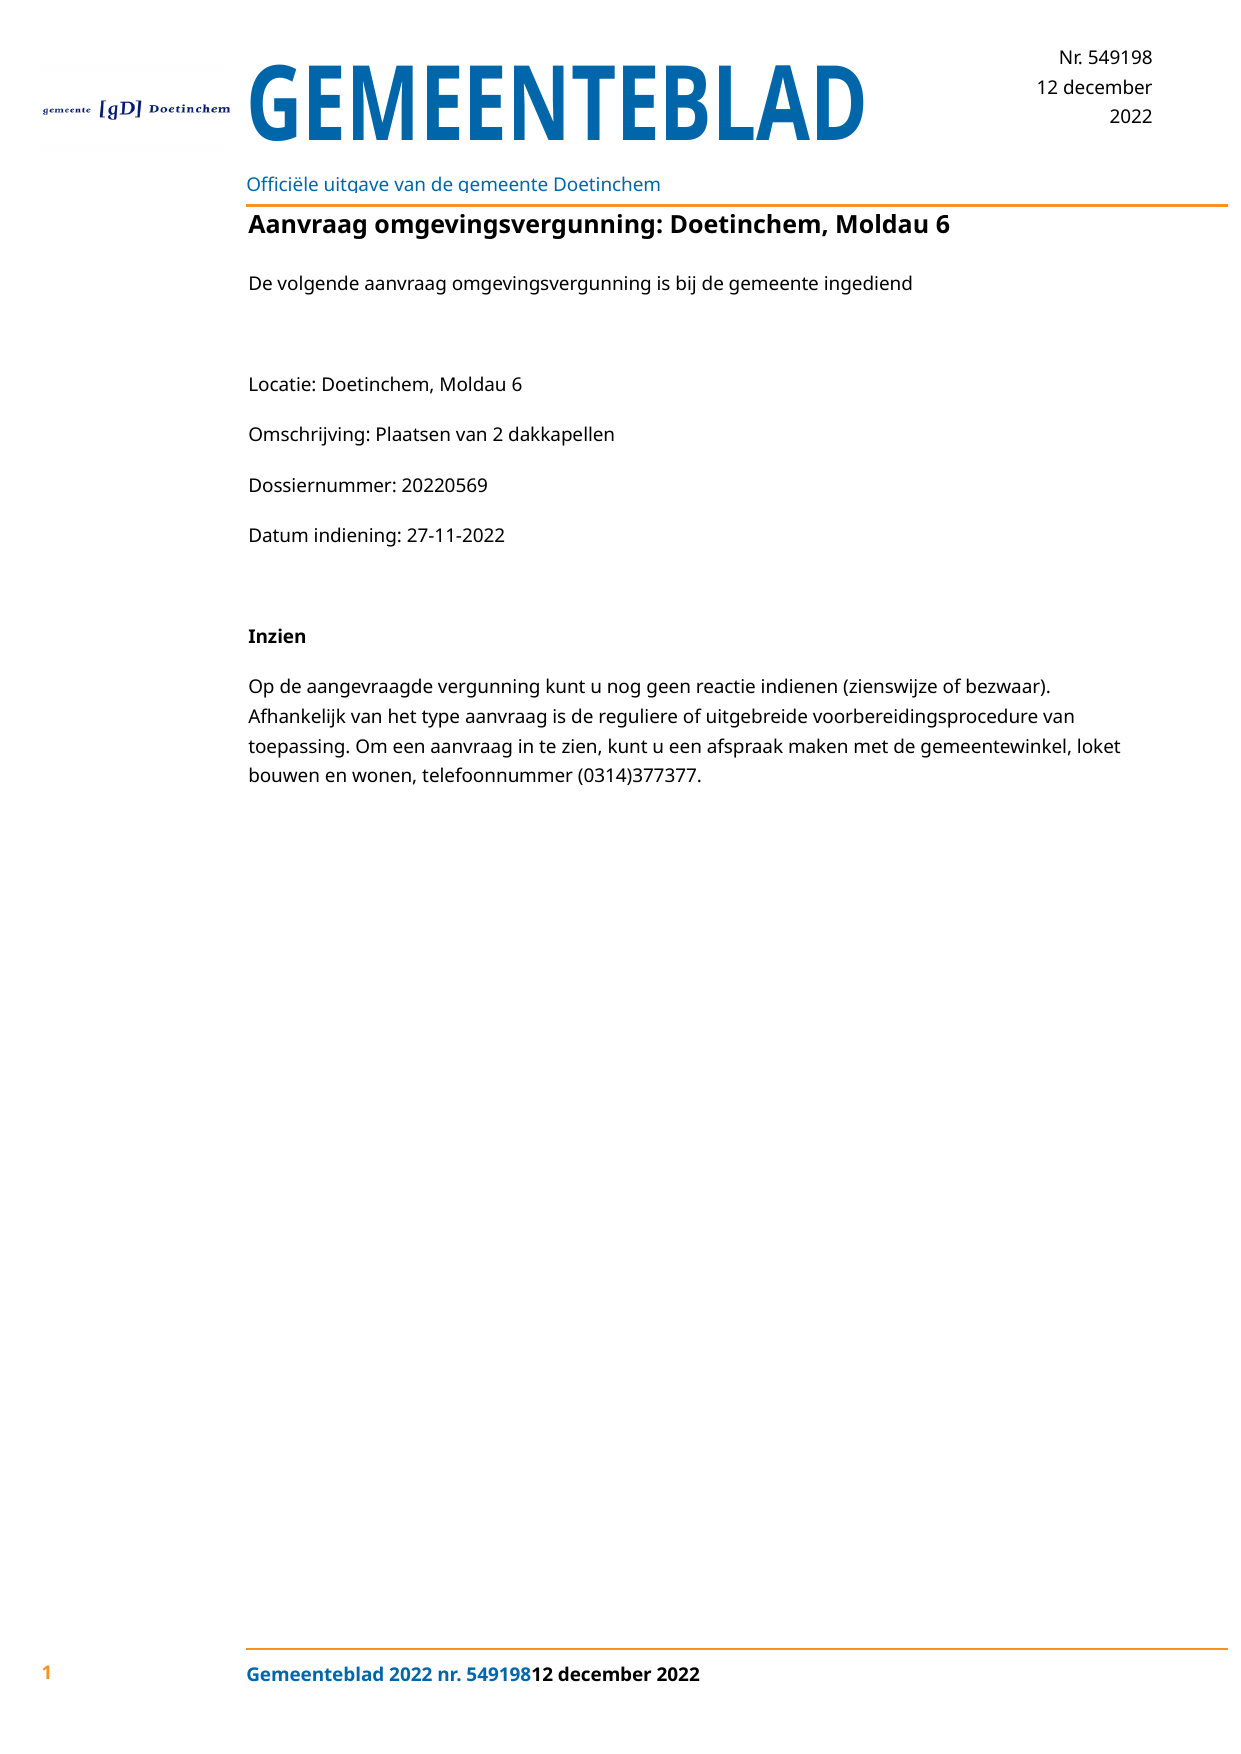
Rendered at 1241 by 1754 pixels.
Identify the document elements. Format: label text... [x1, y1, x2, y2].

text Inzien [248, 623, 1152, 649]
text Op de aangevraagde vergunning kunt u nog geen reactie indienen (zienswijze of bezwaar). Afhankelijk van het type aanvraag is de reguliere of uitgebreide voorbereidingsprocedure van toepassing. Om een aanvraag in te zien, kunt u een afspraak maken met de gemeentewinkel, loket bouwen en wonen, telefoonnummer (0314)377377. [248, 674, 1152, 788]
picture [41, 47, 231, 172]
text Omschrijving: Plaatsen van 2 dakkapellen [248, 422, 1152, 447]
text Aanvraag omgevingsvergunning: Doetinchem, Moldau 6 [248, 207, 1152, 241]
text Datum indiening: 27-11-2022 [248, 522, 1152, 548]
text De volgende aanvraag omgevingsvergunning is bij de gemeente ingediend [248, 270, 1152, 296]
text Locatie: Doetinchem, Moldau 6 [248, 371, 1152, 397]
text Dossiernummer: 20220569 [248, 472, 1152, 498]
